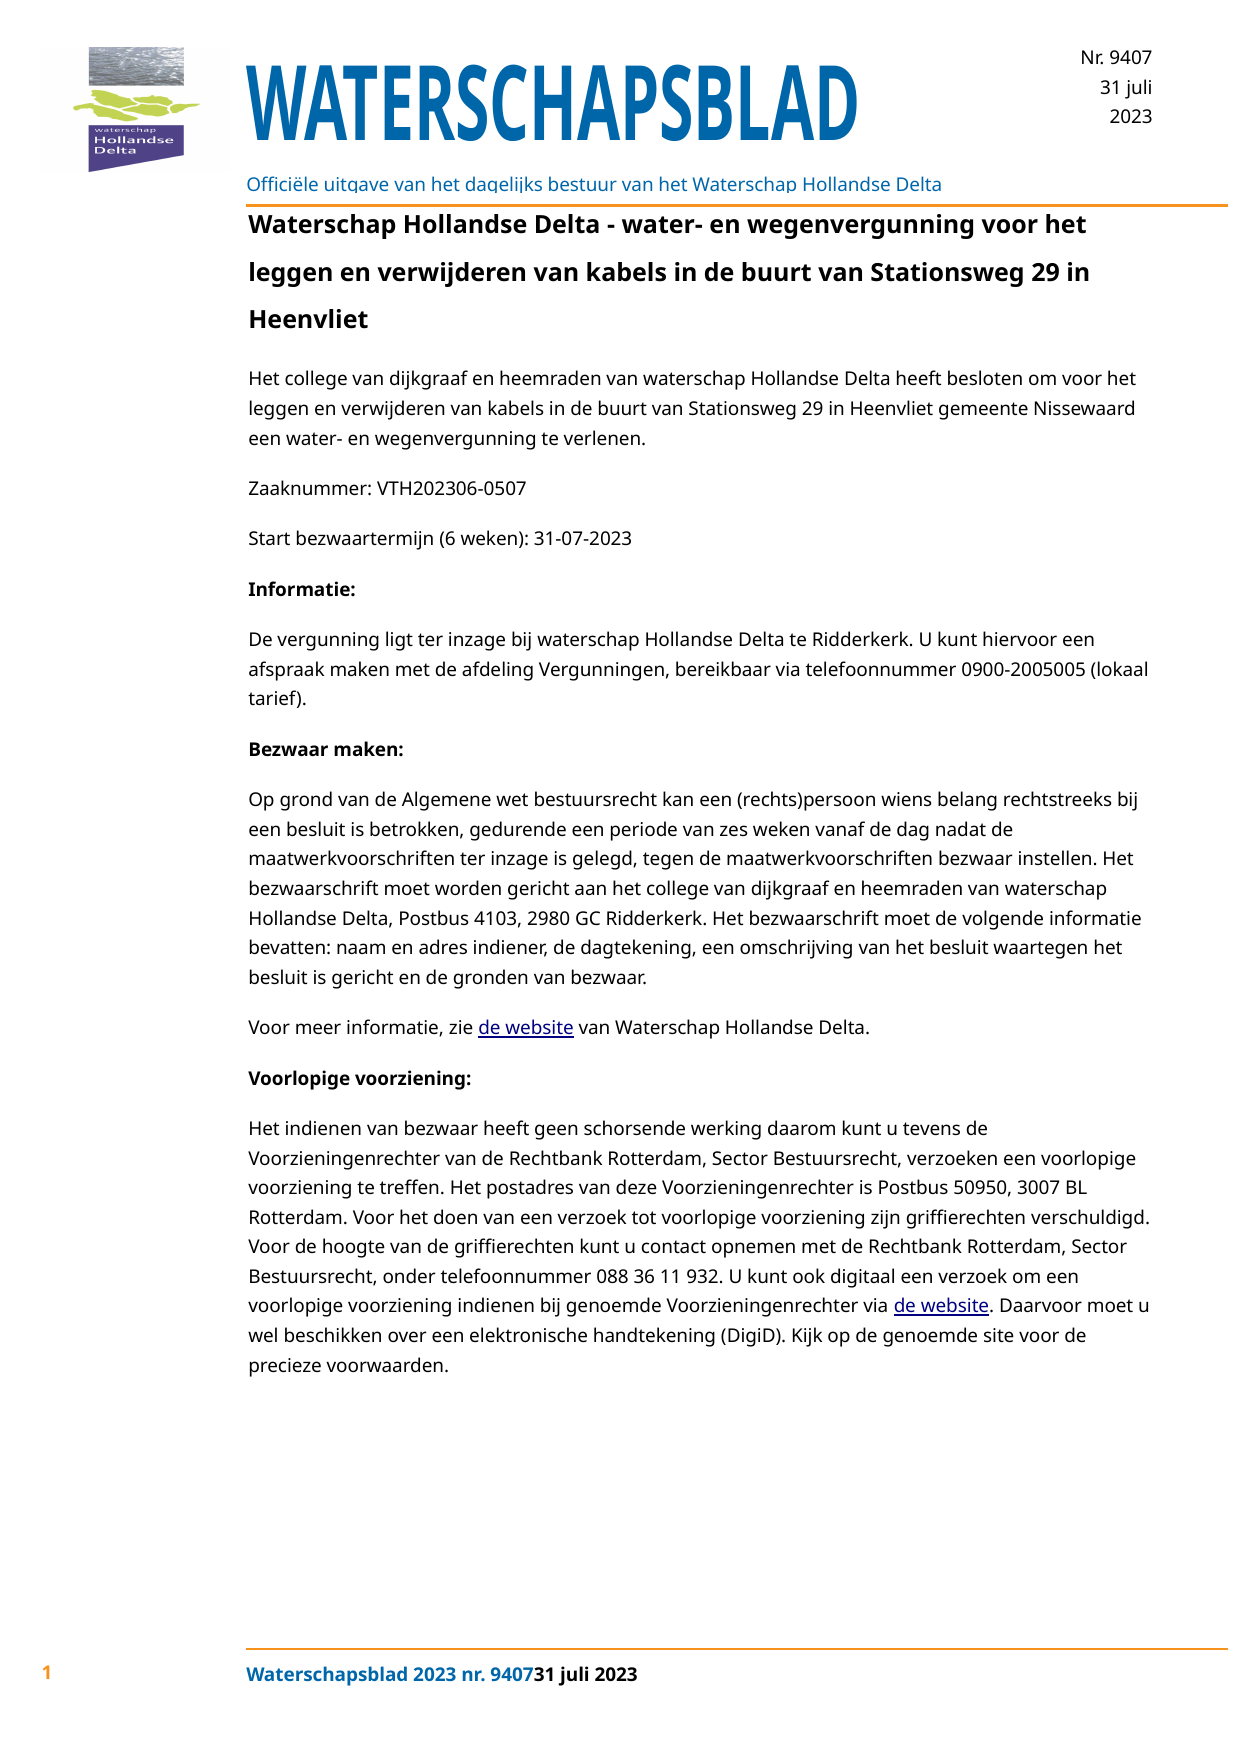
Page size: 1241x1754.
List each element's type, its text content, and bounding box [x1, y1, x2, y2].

picture [41, 47, 231, 172]
text Op grond van de Algemene wet bestuursrecht kan een (rechts)persoon wiens belang rechtstreeks bij een besluit is betrokken, gedurende een periode van zes weken vanaf de dag nadat de maatwerkvoorschriften ter inzage is gelegd, tegen de maatwerkvoorschriften bezwaar instellen. Het bezwaarschrift moet worden gericht aan het college van dijkgraaf en heemraden van waterschap Hollandse Delta, Postbus 4103, 2980 GC Ridderkerk. Het bezwaarschrift moet de volgende informatie bevatten: naam en adres indiener, de dagtekening, een omschrijving van het besluit waartegen het besluit is gericht en de gronden van bezwaar. [248, 786, 1152, 989]
text Zaaknummer: VTH202306-0507 [248, 475, 1152, 501]
text Voorlopige voorziening: [248, 1065, 1152, 1090]
text Start bezwaartermijn (6 weken): 31-07-2023 [248, 526, 1152, 551]
text Bezwaar maken: [248, 736, 1152, 762]
text Informatie: [248, 576, 1152, 602]
text Voor meer informatie, zie de website van Waterschap Hollandse Delta. [248, 1014, 1152, 1040]
text Het indienen van bezwaar heeft geen schorsende werking daarom kunt u tevens de Voorzieningenrechter van de Rechtbank Rotterdam, Sector Bestuursrecht, verzoeken een voorlopige voorziening te treffen. Het postadres van deze Voorzieningenrechter is Postbus 50950, 3007 BL Rotterdam. Voor het doen van een verzoek tot voorlopige voorziening zijn griffierechten verschuldigd. Voor de hoogte van de griffierechten kunt u contact opnemen met de Rechtbank Rotterdam, Sector Bestuursrecht, onder telefoonnummer 088 36 11 932. U kunt ook digitaal een verzoek om een voorlopige voorziening indienen bij genoemde Voorzieningenrechter via de website. Daarvoor moet u wel beschikken over een elektronische handtekening (DigiD). Kijk op de genoemde site voor de precieze voorwaarden. [248, 1115, 1152, 1377]
text De vergunning ligt ter inzage bij waterschap Hollandse Delta te Ridderkerk. U kunt hiervoor een afspraak maken met de afdeling Vergunningen, bereikbaar via telefoonnummer 0900-2005005 (lokaal tarief). [248, 626, 1152, 711]
text Het college van dijkgraaf en heemraden van waterschap Hollandse Delta heeft besloten om voor het leggen en verwijderen van kabels in de buurt van Stationsweg 29 in Heenvliet gemeente Nissewaard een water- en wegenvergunning te verlenen. [248, 366, 1152, 450]
text Waterschap Hollandse Delta - water- en wegenvergunning voor het leggen en verwijderen van kabels in de buurt van Stationsweg 29 in Heenvliet [248, 207, 1152, 336]
